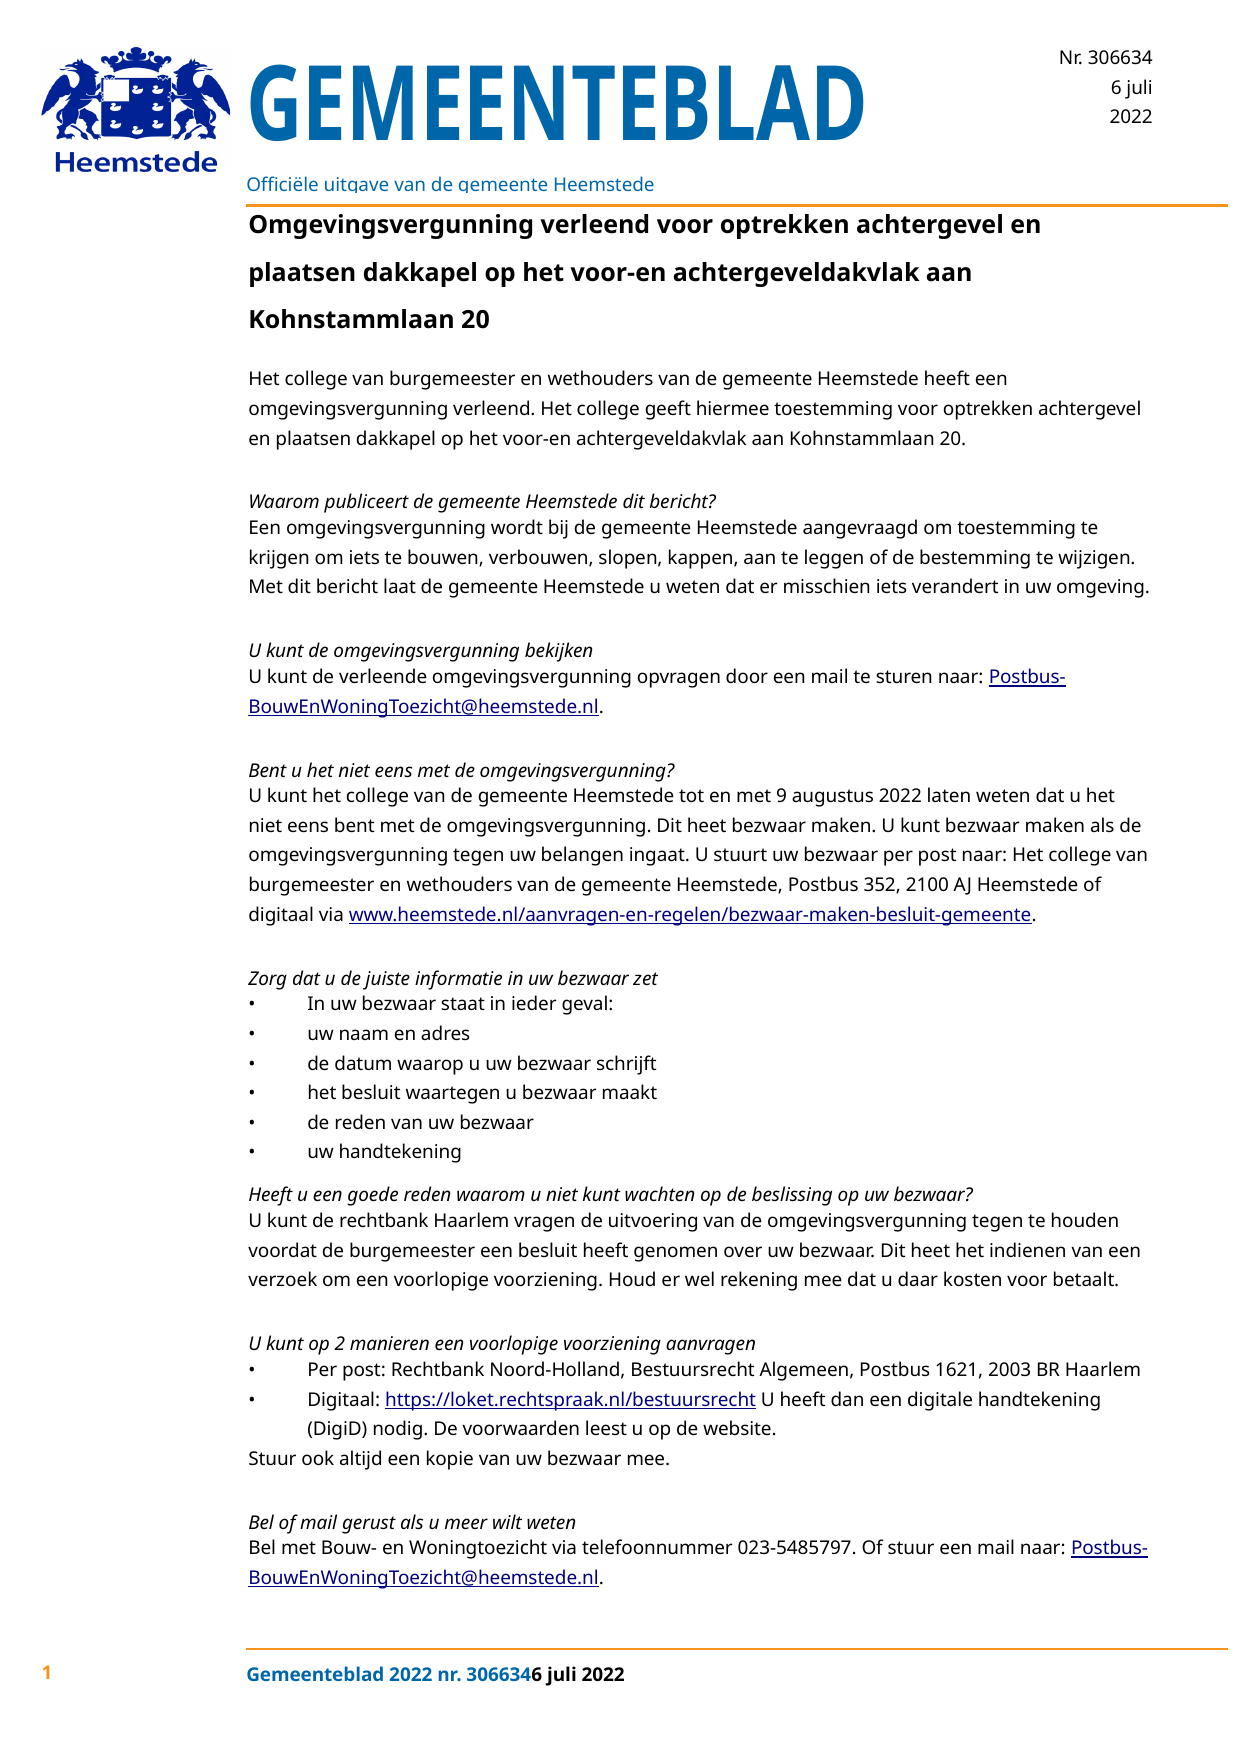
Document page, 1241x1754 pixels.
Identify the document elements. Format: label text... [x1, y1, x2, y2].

text U kunt het college van de gemeente Heemstede tot en met 9 augustus 2022 laten weten dat u het niet eens bent met de omgevingsvergunning. Dit heet bezwaar maken. U kunt bezwaar maken als de omgevingsvergunning tegen uw belangen ingaat. U stuurt uw bezwaar per post naar: Het college van burgemeester en wethouders van de gemeente Heemstede, Postbus 352, 2100 AJ Heemstede of digitaal via www.heemstede.nl/aanvragen-en-regelen/bezwaar-maken-besluit-gemeente. [248, 782, 1152, 927]
list de datum waarop u uw bezwaar schrijft [248, 1050, 1152, 1075]
text Heeft u een goede reden waarom u niet kunt wachten op de beslissing op uw bezwaar? [248, 1182, 1152, 1207]
text Waarom publiceert de gemeente Heemstede dit bericht? [248, 489, 1152, 514]
text U kunt de omgevingsvergunning bekijken [248, 637, 1152, 663]
text Bent u het niet eens met de omgevingsvergunning? [248, 757, 1152, 782]
text U kunt op 2 manieren een voorlopige voorziening aanvragen [248, 1330, 1152, 1356]
text U kunt de verleende omgevingsvergunning opvragen door een mail te sturen naar: Postbus-BouwEnWoningToezicht@heemstede.nl. [248, 663, 1152, 718]
picture [41, 47, 231, 172]
text Stuur ook altijd een kopie van uw bezwaar mee. [248, 1445, 1152, 1471]
list In uw bezwaar staat in ieder geval: [248, 991, 1152, 1016]
list Per post: Rechtbank Noord-Holland, Bestuursrecht Algemeen, Postbus 1621, 2003 BR Haarlem [248, 1356, 1152, 1382]
text Zorg dat u de juiste informatie in uw bezwaar zet [248, 965, 1152, 991]
text Het college van burgemeester en wethouders van de gemeente Heemstede heeft een omgevingsvergunning verleend. Het college geeft hiermee toestemming voor optrekken achtergevel en plaatsen dakkapel op het voor-en achtergeveldakvlak aan Kohnstammlaan 20. [248, 366, 1152, 450]
text U kunt de rechtbank Haarlem vragen de uitvoering van de omgevingsvergunning tegen te houden voordat de burgemeester een besluit heeft genomen over uw bezwaar. Dit heet het indienen van een verzoek om een voorlopige voorziening. Houd er wel rekening mee dat u daar kosten voor betaalt. [248, 1207, 1152, 1292]
text Een omgevingsvergunning wordt bij de gemeente Heemstede aangevraagd om toestemming te krijgen om iets te bouwen, verbouwen, slopen, kappen, aan te leggen of de bestemming te wijzigen. Met dit bericht laat de gemeente Heemstede u weten dat er misschien iets verandert in uw omgeving. [248, 514, 1152, 599]
list uw handtekening [248, 1138, 1152, 1164]
list uw naam en adres [248, 1020, 1152, 1046]
list de reden van uw bezwaar [248, 1109, 1152, 1134]
list Digitaal: https://loket.rechtspraak.nl/bestuursrecht U heeft dan een digitale handtekening (DigiD) nodig. De voorwaarden leest u op de website. [248, 1386, 1152, 1441]
text Omgevingsvergunning verleend voor optrekken achtergevel en plaatsen dakkapel op het voor-en achtergeveldakvlak aan Kohnstammlaan 20 [248, 207, 1152, 336]
list het besluit waartegen u bezwaar maakt [248, 1079, 1152, 1105]
text Bel met Bouw- en Woningtoezicht via telefoonnummer 023-5485797. Of stuur een mail naar: Postbus-BouwEnWoningToezicht@heemstede.nl. [248, 1534, 1152, 1590]
text Bel of mail gerust als u meer wilt weten [248, 1509, 1152, 1534]
